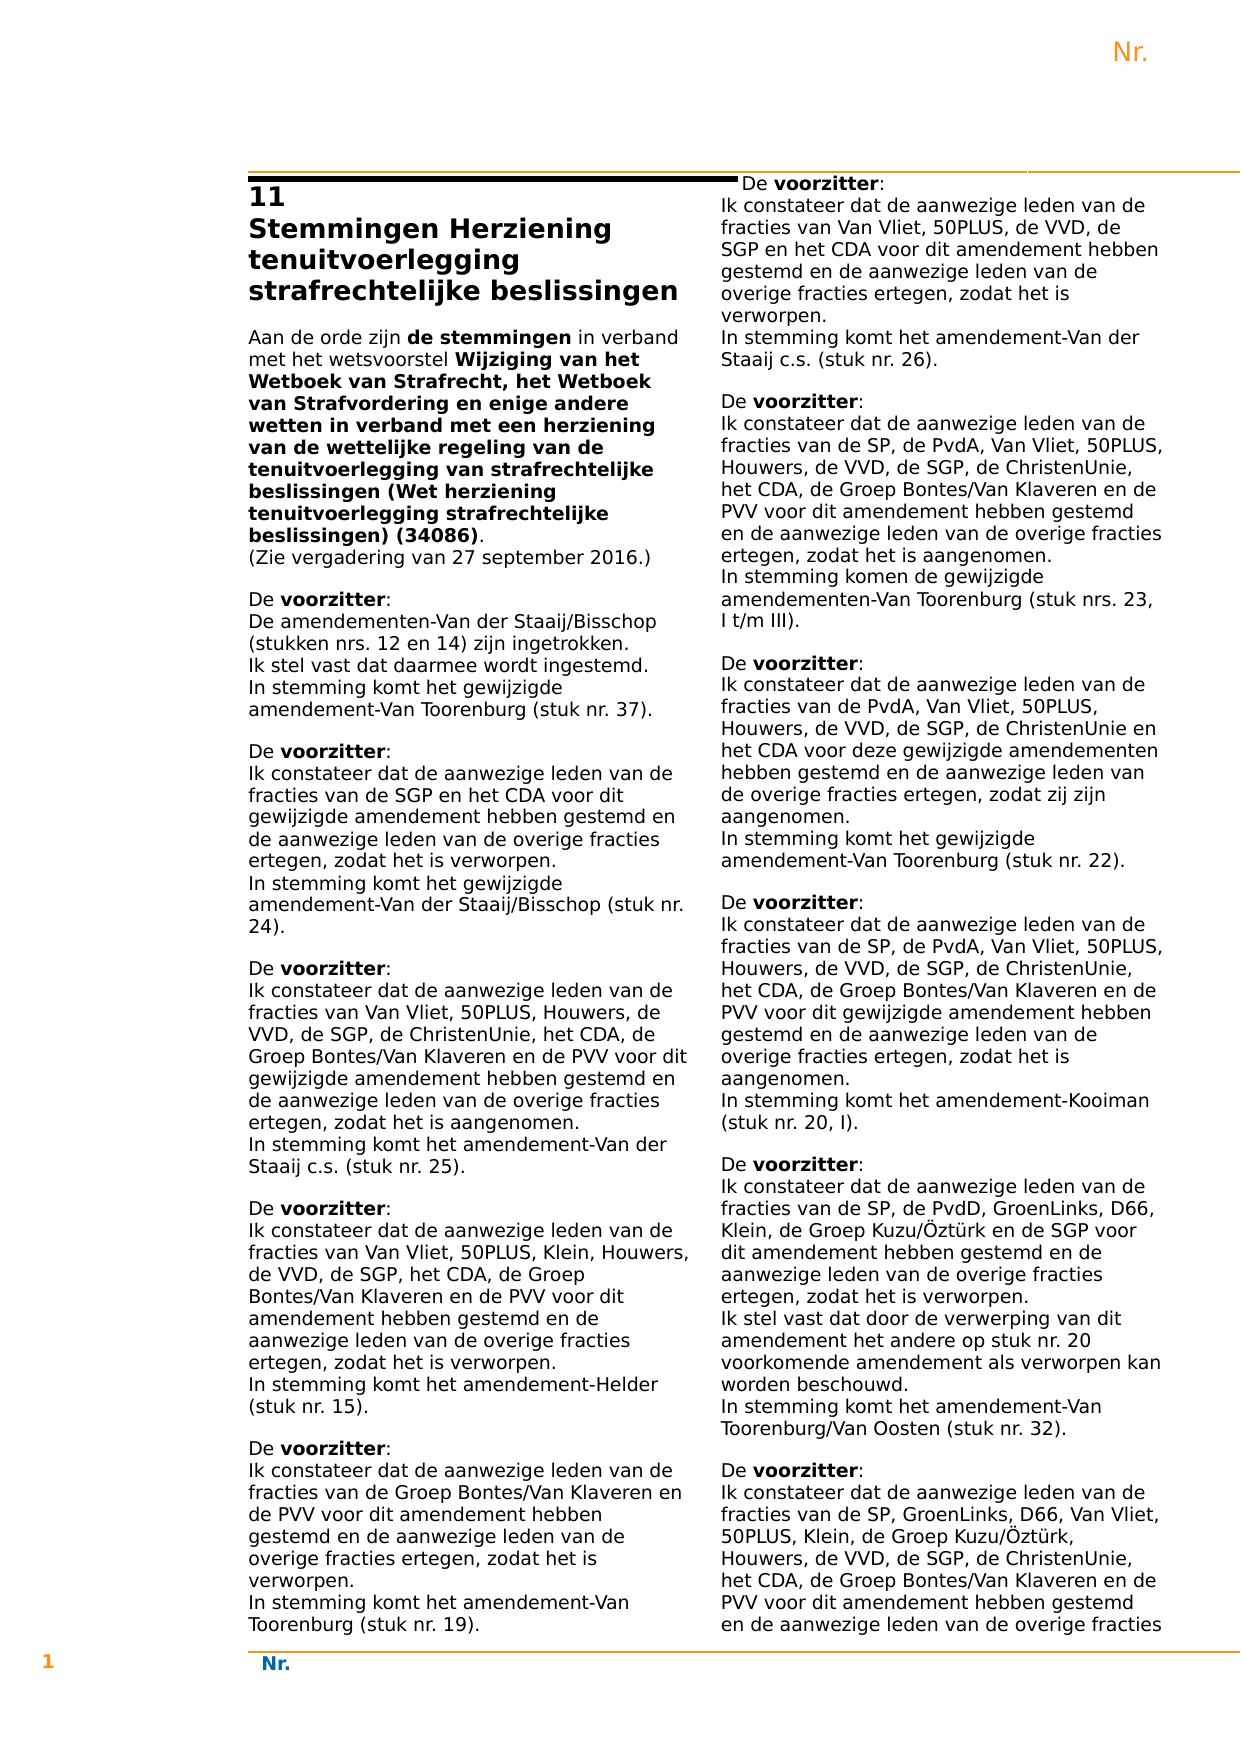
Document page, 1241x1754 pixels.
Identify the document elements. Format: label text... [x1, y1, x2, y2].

text De voorzitter: [248, 1438, 691, 1460]
text In stemming komt het amendement-Kooiman (stuk nr. 20, I). [721, 1090, 1163, 1134]
title 11 Stemmingen Herziening tenuitvoerlegging strafrechtelijke beslissingen [248, 182, 691, 307]
text Ik constateer dat de aanwezige leden van de fracties van de Groep Bontes/Van Klaveren en de PVV voor dit amendement hebben gestemd en de aanwezige leden van de overige fracties ertegen, zodat het is verworpen. [248, 1460, 691, 1592]
text (Zie vergadering van 27 september 2016.) [248, 547, 691, 569]
text Ik constateer dat de aanwezige leden van de fracties van de SGP en het CDA voor dit gewijzigde amendement hebben gestemd en de aanwezige leden van de overige fracties ertegen, zodat het is verworpen. [248, 762, 691, 872]
text Ik constateer dat de aanwezige leden van de fracties van Van Vliet, 50PLUS, Klein, Houwers, de VVD, de SGP, het CDA, de Groep Bontes/Van Klaveren en de PVV voor dit amendement hebben gestemd en de aanwezige leden van de overige fracties ertegen, zodat het is verworpen. [248, 1220, 691, 1374]
text De voorzitter: [721, 173, 1163, 195]
text Ik constateer dat de aanwezige leden van de fracties van de SP, de PvdA, Van Vliet, 50PLUS, Houwers, de VVD, de SGP, de ChristenUnie, het CDA, de Groep Bontes/Van Klaveren en de PVV voor dit amendement hebben gestemd en de aanwezige leden van de overige fracties ertegen, zodat het is aangenomen. [721, 413, 1163, 566]
text De amendementen-Van der Staaij/Bisschop (stukken nrs. 12 en 14) zijn ingetrokken. [248, 611, 691, 654]
text In stemming komt het amendement-Van Toorenburg/Van Oosten (stuk nr. 32). [721, 1396, 1163, 1440]
text De voorzitter: [248, 589, 691, 611]
text Ik stel vast dat daarmee wordt ingestemd. [248, 654, 691, 677]
text Ik stel vast dat door de verwerping van dit amendement het andere op stuk nr. 20 voorkomende amendement als verworpen kan worden beschouwd. [721, 1308, 1163, 1396]
text Ik constateer dat de aanwezige leden van de fracties van Van Vliet, 50PLUS, de VVD, de SGP en het CDA voor dit amendement hebben gestemd en de aanwezige leden van de overige fracties ertegen, zodat het is verworpen. [721, 195, 1163, 327]
text In stemming komt het gewijzigde amendement-Van der Staaij/Bisschop (stuk nr. 24). [248, 872, 691, 938]
text In stemming komt het amendement-Van der Staaij c.s. (stuk nr. 26). [721, 327, 1163, 371]
text De voorzitter: [248, 741, 691, 762]
text Ik constateer dat de aanwezige leden van de fracties van de SP, GroenLinks, D66, Van Vliet, 50PLUS, Klein, de Groep Kuzu/Öztürk, Houwers, de VVD, de SGP, de ChristenUnie, het CDA, de Groep Bontes/Van Klaveren en de PVV voor dit amendement hebben gestemd en de aanwezige leden van de overige fracties [721, 1482, 1163, 1636]
text De voorzitter: [248, 1198, 691, 1220]
text In stemming komt het amendement-Helder (stuk nr. 15). [248, 1374, 691, 1418]
text In stemming komt het amendement-Van der Staaij c.s. (stuk nr. 25). [248, 1134, 691, 1178]
text De voorzitter: [721, 892, 1163, 914]
text In stemming komt het gewijzigde amendement-Van Toorenburg (stuk nr. 22). [721, 828, 1163, 872]
text Aan de orde zijn de stemmingen in verband met het wetsvoorstel Wijziging van het Wetboek van Strafrecht, het Wetboek van Strafvordering en enige andere wetten in verband met een herziening van de wettelijke regeling van de tenuitvoerlegging van strafrechtelijke beslissingen (Wet herziening tenuitvoerlegging strafrechtelijke beslissingen) (34086). [248, 327, 691, 547]
text In stemming komt het gewijzigde amendement-Van Toorenburg (stuk nr. 37). [248, 677, 691, 721]
text De voorzitter: [721, 1460, 1163, 1482]
text De voorzitter: [721, 652, 1163, 674]
text De voorzitter: [721, 391, 1163, 413]
text In stemming komen de gewijzigde amendementen-Van Toorenburg (stuk nrs. 23, I t/m III). [721, 566, 1163, 632]
text Ik constateer dat de aanwezige leden van de fracties van de SP, de PvdA, Van Vliet, 50PLUS, Houwers, de VVD, de SGP, de ChristenUnie, het CDA, de Groep Bontes/Van Klaveren en de PVV voor dit gewijzigde amendement hebben gestemd en de aanwezige leden van de overige fracties ertegen, zodat het is aangenomen. [721, 914, 1163, 1090]
text Ik constateer dat de aanwezige leden van de fracties van de PvdA, Van Vliet, 50PLUS, Houwers, de VVD, de SGP, de ChristenUnie en het CDA voor deze gewijzigde amendementen hebben gestemd en de aanwezige leden van de overige fracties ertegen, zodat zij zijn aangenomen. [721, 674, 1163, 828]
text Ik constateer dat de aanwezige leden van de fracties van de SP, de PvdD, GroenLinks, D66, Klein, de Groep Kuzu/Öztürk en de SGP voor dit amendement hebben gestemd en de aanwezige leden van de overige fracties ertegen, zodat het is verworpen. [721, 1176, 1163, 1308]
text Ik constateer dat de aanwezige leden van de fracties van Van Vliet, 50PLUS, Houwers, de VVD, de SGP, de ChristenUnie, het CDA, de Groep Bontes/Van Klaveren en de PVV voor dit gewijzigde amendement hebben gestemd en de aanwezige leden van de overige fracties ertegen, zodat het is aangenomen. [248, 980, 691, 1134]
text In stemming komt het amendement-Van Toorenburg (stuk nr. 19). [248, 1592, 691, 1636]
text De voorzitter: [721, 1154, 1163, 1176]
text De voorzitter: [248, 958, 691, 980]
